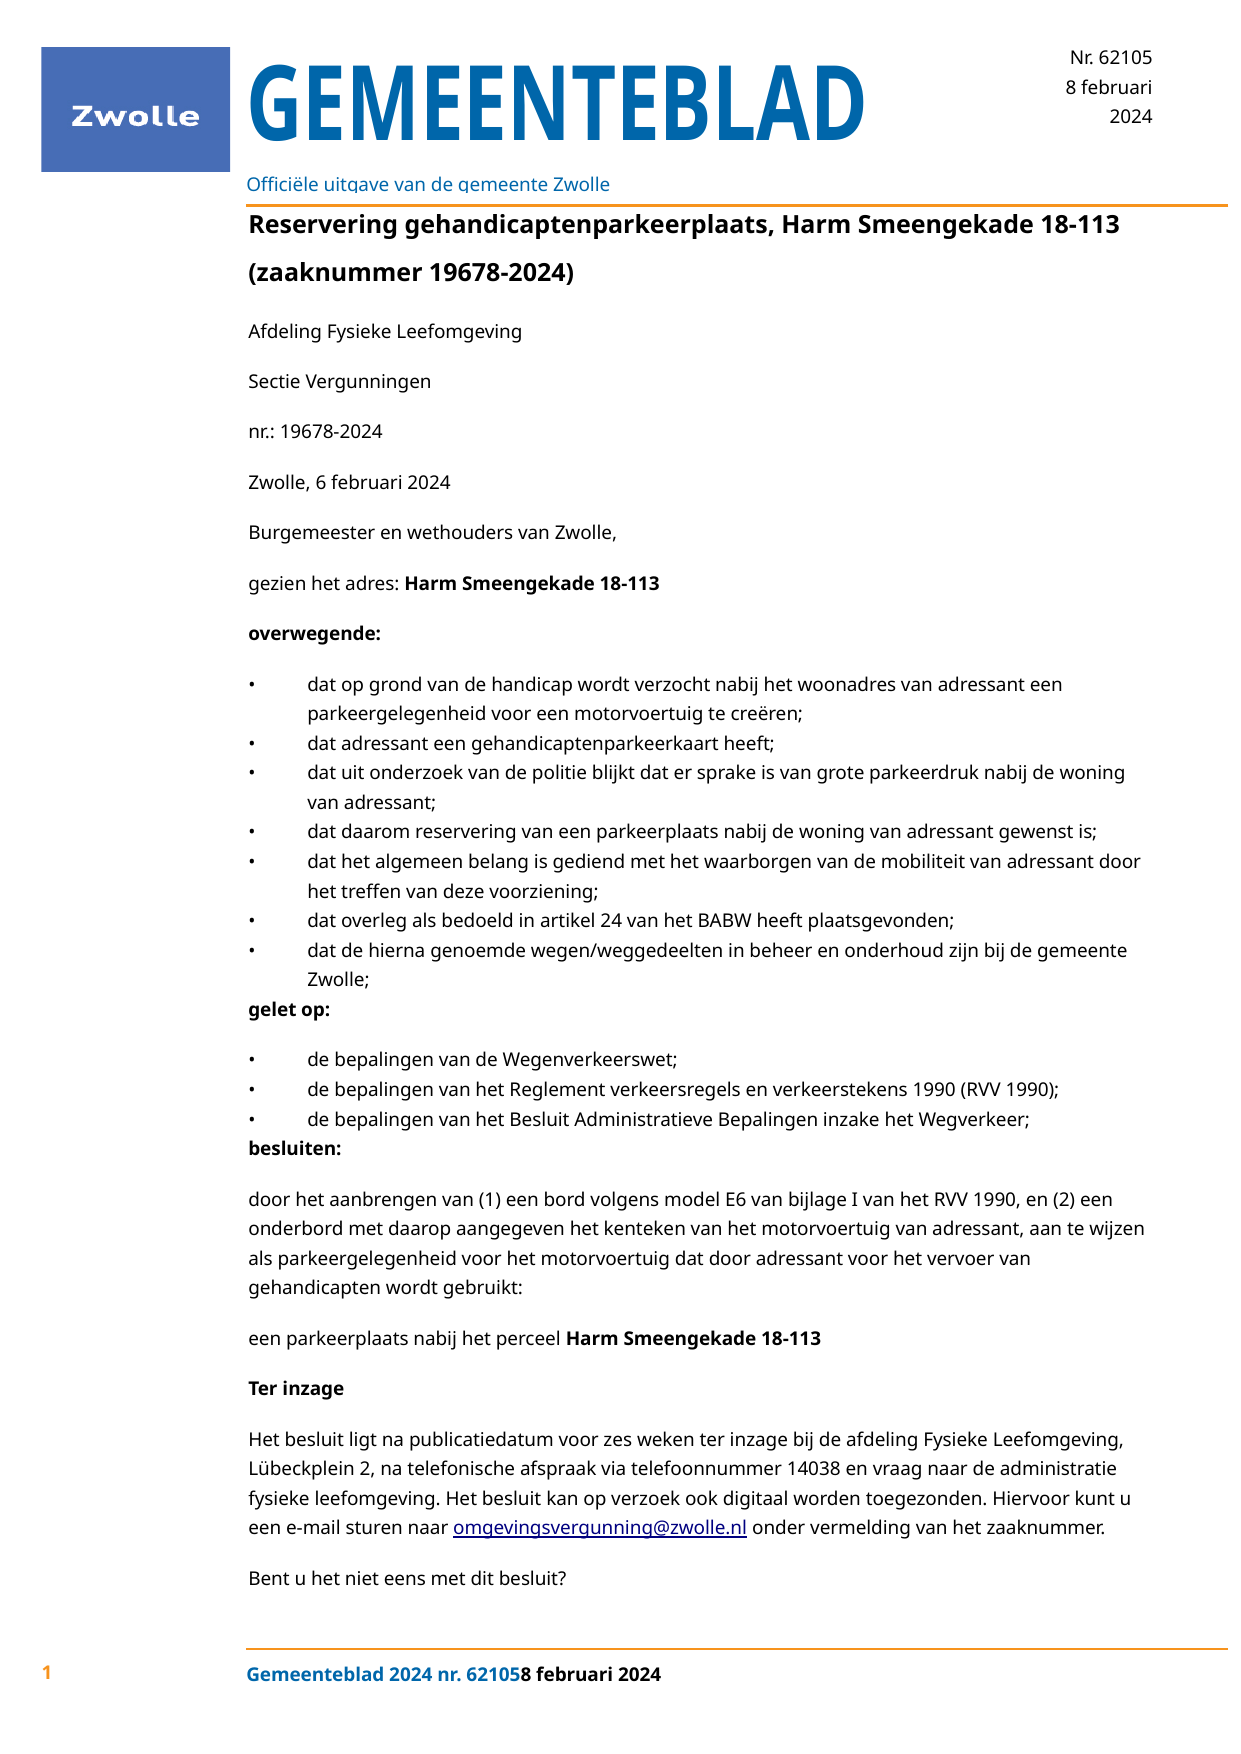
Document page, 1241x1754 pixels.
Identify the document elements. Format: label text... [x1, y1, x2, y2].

text besluiten: [248, 1135, 1152, 1161]
text Zwolle, 6 februari 2024 [248, 469, 1152, 495]
list dat op grond van de handicap wordt verzocht nabij het woonadres van adressant een parkeergelegenheid voor een motorvoertuig te creëren; [248, 671, 1152, 726]
text gezien het adres: Harm Smeengekade 18-113 [248, 570, 1152, 596]
text overwegende: [248, 620, 1152, 646]
text Reservering gehandicaptenparkeerplaats, Harm Smeengekade 18-113 (zaaknummer 19678-2024) [248, 207, 1152, 288]
list de bepalingen van het Reglement verkeersregels en verkeerstekens 1990 (RVV 1990); [248, 1076, 1152, 1102]
text nr.: 19678-2024 [248, 419, 1152, 444]
list de bepalingen van het Besluit Administratieve Bepalingen inzake het Wegverkeer; [248, 1106, 1152, 1132]
list de bepalingen van de Wegenverkeerswet; [248, 1047, 1152, 1072]
text door het aanbrengen van (1) een bord volgens model E6 van bijlage I van het RVV 1990, en (2) een onderbord met daarop aangegeven het kenteken van het motorvoertuig van adressant, aan te wijzen als parkeergelegenheid voor het motorvoertuig dat door adressant voor het vervoer van gehandicapten wordt gebruikt: [248, 1186, 1152, 1300]
text Het besluit ligt na publicatiedatum voor zes weken ter inzage bij de afdeling Fysieke Leefomgeving, Lübeckplein 2, na telefonische afspraak via telefoonnummer 14038 en vraag naar de administratie fysieke leefomgeving. Het besluit kan op verzoek ook digitaal worden toegezonden. Hiervoor kunt u een e-mail sturen naar omgevingsvergunning@zwolle.nl onder vermelding van het zaaknummer. [248, 1426, 1152, 1540]
list dat daarom reservering van een parkeerplaats nabij de woning van adressant gewenst is; [248, 819, 1152, 844]
text gelet op: [248, 996, 1152, 1022]
text Burgemeester en wethouders van Zwolle, [248, 519, 1152, 545]
list dat overleg als bedoeld in artikel 24 van het BABW heeft plaatsgevonden; [248, 907, 1152, 933]
list dat uit onderzoek van de politie blijkt dat er sprake is van grote parkeerdruk nabij de woning van adressant; [248, 759, 1152, 815]
text Bent u het niet eens met dit besluit? [248, 1565, 1152, 1591]
text Ter inzage [248, 1375, 1152, 1401]
text een parkeerplaats nabij het perceel Harm Smeengekade 18-113 [248, 1325, 1152, 1351]
list dat adressant een gehandicaptenparkeerkaart heeft; [248, 730, 1152, 756]
text Sectie Vergunningen [248, 368, 1152, 394]
list dat het algemeen belang is gediend met het waarborgen van de mobiliteit van adressant door het treffen van deze voorziening; [248, 848, 1152, 904]
picture [41, 47, 231, 172]
text Afdeling Fysieke Leefomgeving [248, 318, 1152, 344]
list dat de hierna genoemde wegen/weggedeelten in beheer en onderhoud zijn bij de gemeente Zwolle; [248, 937, 1152, 992]
